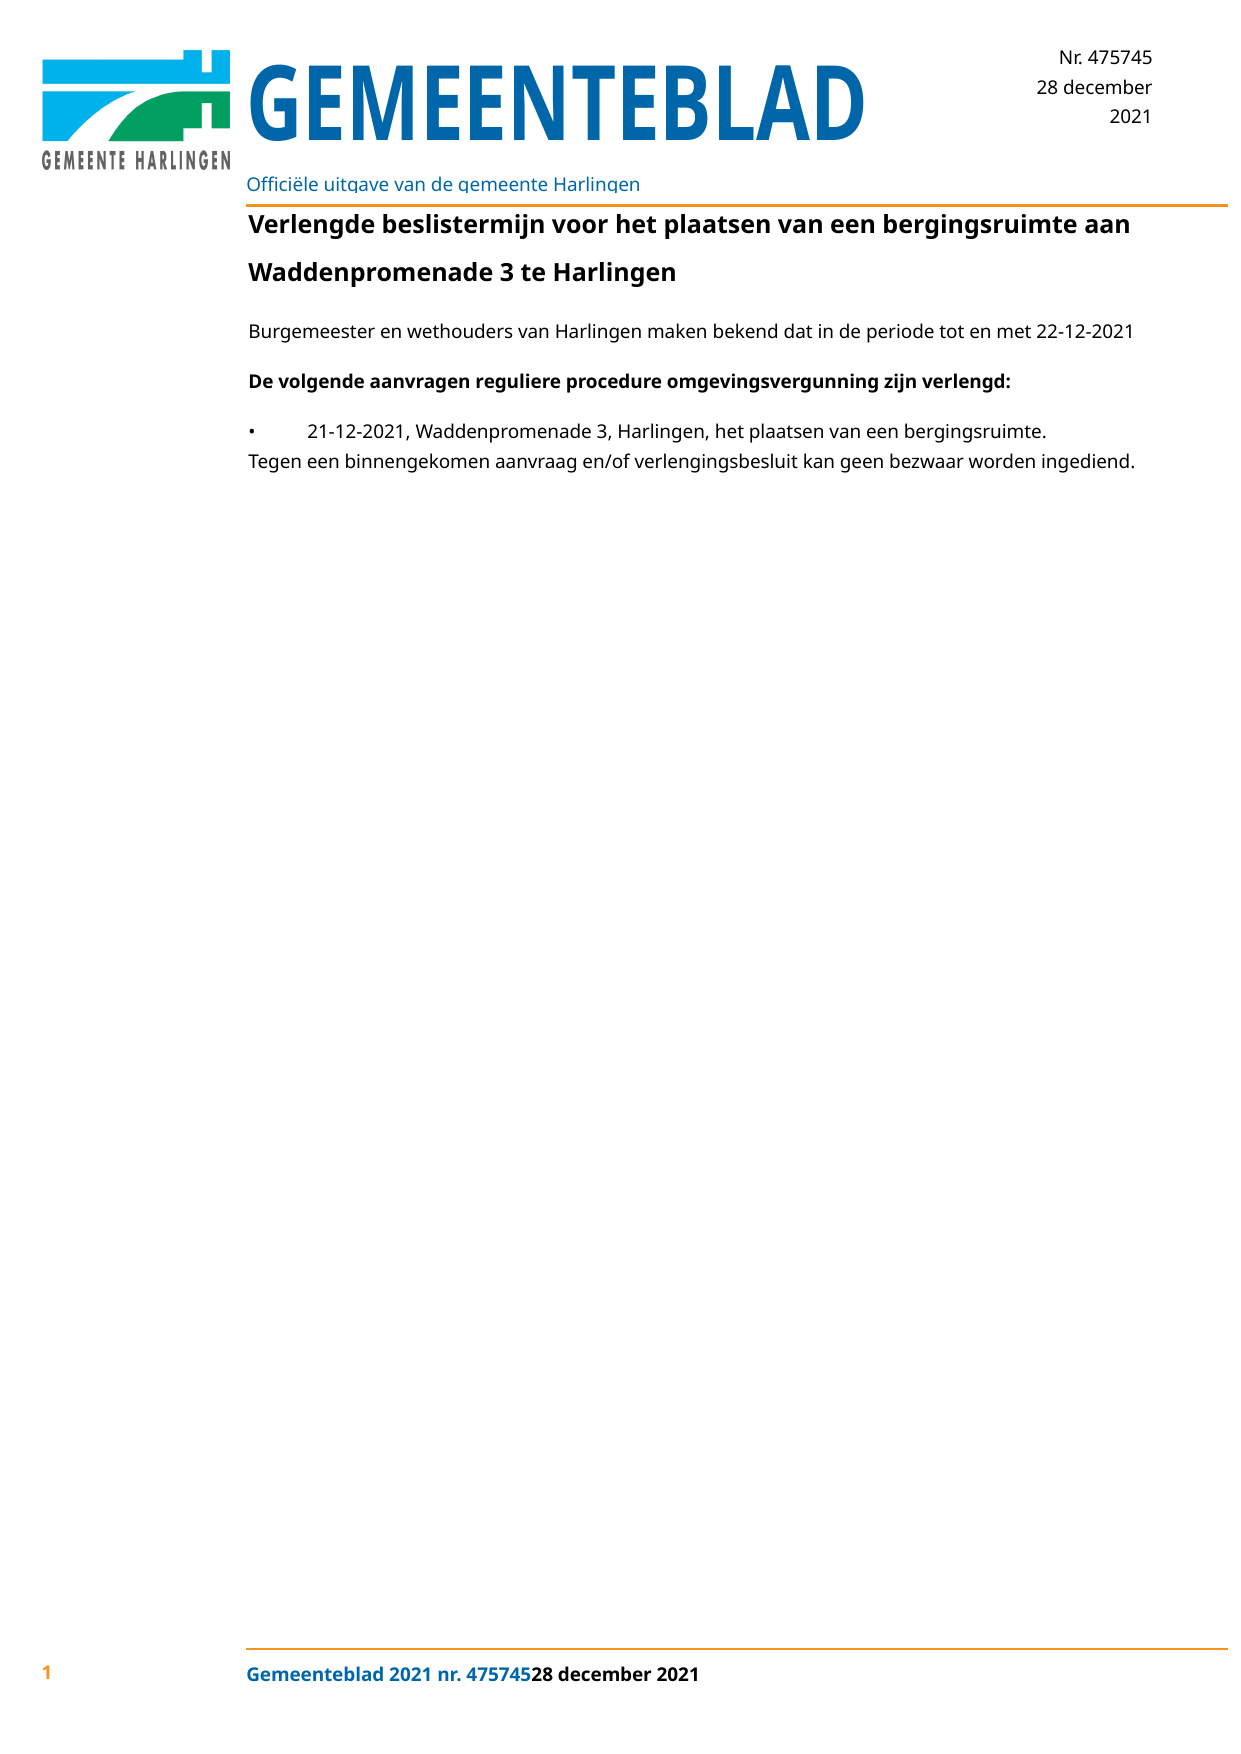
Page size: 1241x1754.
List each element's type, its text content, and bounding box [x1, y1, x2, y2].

text Burgemeester en wethouders van Harlingen maken bekend dat in de periode tot en met 22-12-2021 [248, 318, 1152, 344]
text Tegen een binnengekomen aanvraag en/of verlengingsbesluit kan geen bezwaar worden ingediend. [248, 448, 1152, 474]
list 21-12-2021, Waddenpromenade 3, Harlingen, het plaatsen van een bergingsruimte. [248, 419, 1152, 444]
picture [41, 47, 231, 172]
text Verlengde beslistermijn voor het plaatsen van een bergingsruimte aan Waddenpromenade 3 te Harlingen [248, 207, 1152, 288]
text De volgende aanvragen reguliere procedure omgevingsvergunning zijn verlengd: [248, 368, 1152, 394]
